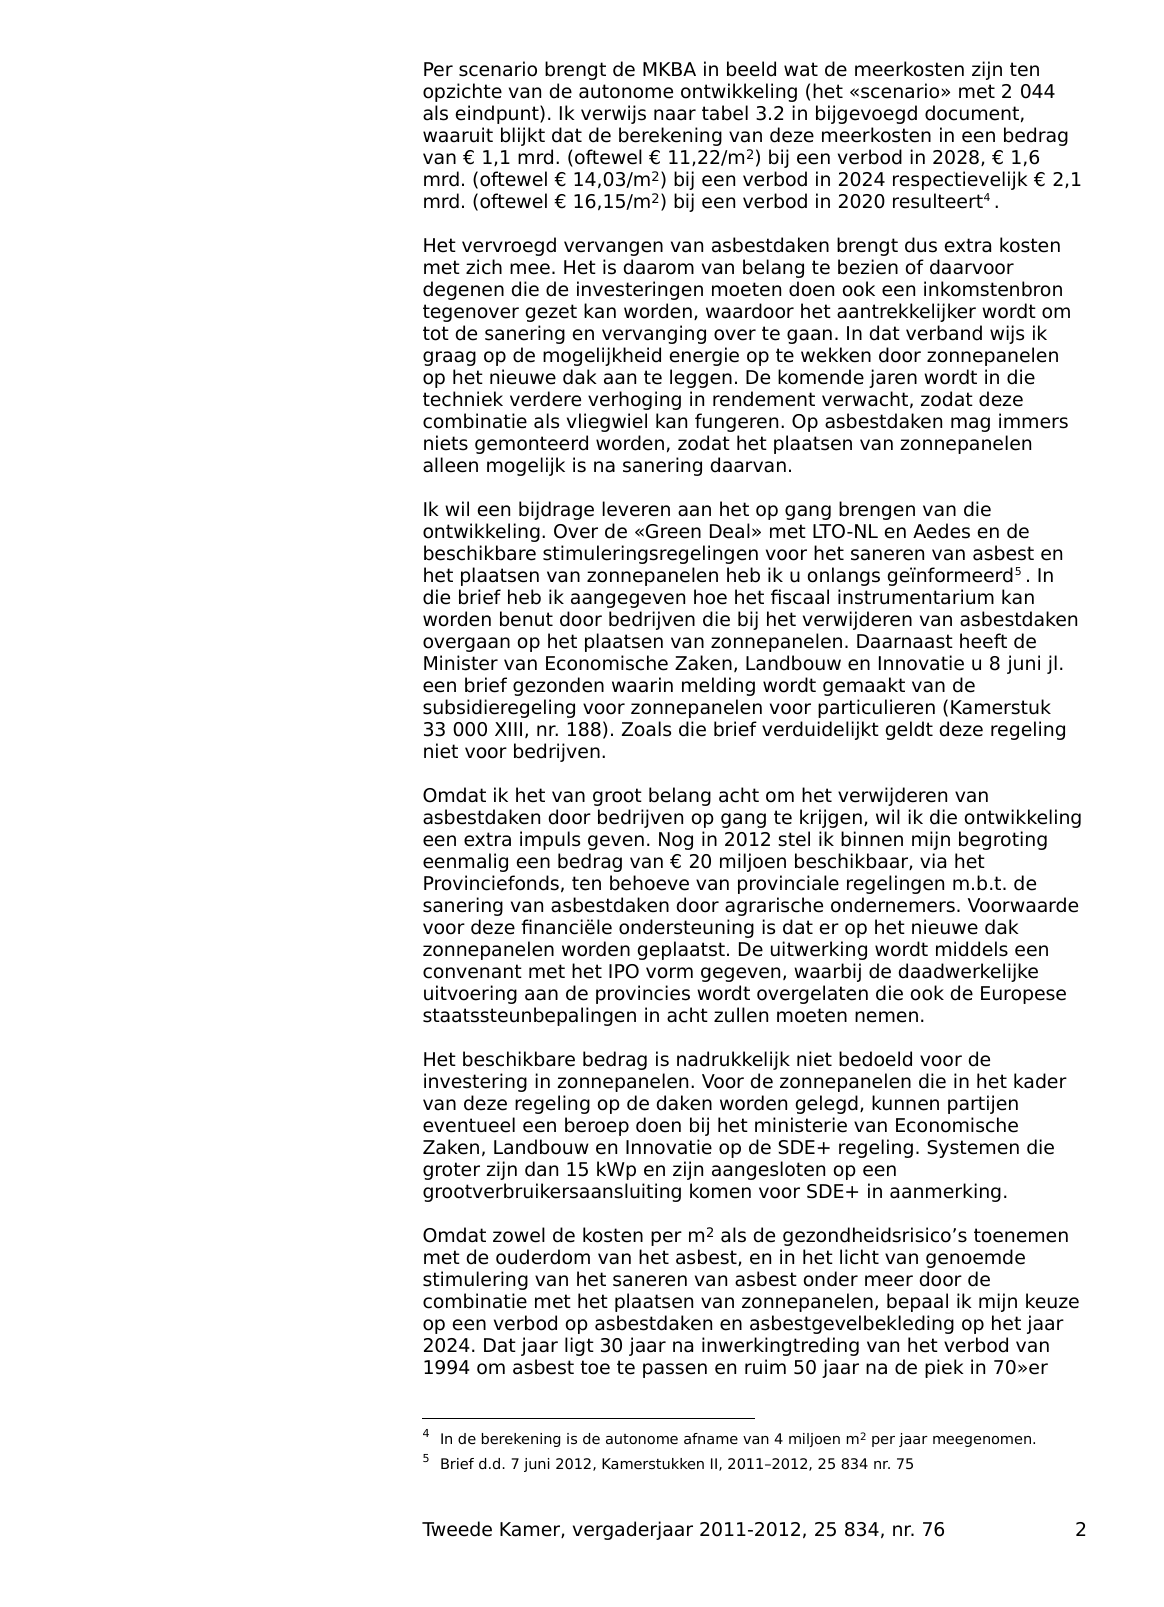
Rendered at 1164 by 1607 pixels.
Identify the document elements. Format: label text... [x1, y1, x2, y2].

text Het beschikbare bedrag is nadrukkelijk niet bedoeld voor de investering in zonnepanelen. Voor de zonnepanelen die in het kader van deze regeling op de daken worden gelegd, kunnen partijen eventueel een beroep doen bij het ministerie van Economische Zaken, Landbouw en Innovatie op de SDE+ regeling. Systemen die groter zijn dan 15 kWp en zijn aangesloten op een grootverbruikersaansluiting komen voor SDE+ in aanmerking. [422, 1049, 1087, 1203]
text Omdat zowel de kosten per m2 als de gezondheidsrisico’s toenemen met de ouderdom van het asbest, en in het licht van genoemde stimulering van het saneren van asbest onder meer door de combinatie met het plaatsen van zonnepanelen, bepaal ik mijn keuze op een verbod op asbestdaken en asbestgevelbekleding op het jaar 2024. Dat jaar ligt 30 jaar na inwerkingtreding van het verbod van 1994 om asbest toe te passen en ruim 50 jaar na de piek in 70»er [422, 1225, 1087, 1379]
text In de berekening is de autonome afname van 4 miljoen m2 per jaar meegenomen. [422, 1427, 1087, 1449]
text Ik wil een bijdrage leveren aan het op gang brengen van die ontwikkeling. Over de «Green Deal» met LTO-NL en Aedes en de beschikbare stimuleringsregelingen voor het saneren van asbest en het plaatsen van zonnepanelen heb ik u onlangs geïnformeerd. In die brief heb ik aangegeven hoe het fiscaal instrumentarium kan worden benut door bedrijven die bij het verwijderen van asbestdaken overgaan op het plaatsen van zonnepanelen. Daarnaast heeft de Minister van Economische Zaken, Landbouw en Innovatie u 8 juni jl. een brief gezonden waarin melding wordt gemaakt van de subsidieregeling voor zonnepanelen voor particulieren (Kamerstuk 33 000 XIII, nr. 188). Zoals die brief verduidelijkt geldt deze regeling niet voor bedrijven. [422, 499, 1087, 763]
text Per scenario brengt de MKBA in beeld wat de meerkosten zijn ten opzichte van de autonome ontwikkeling (het «scenario» met 2 044 als eindpunt). Ik verwijs naar tabel 3.2 in bijgevoegd document, waaruit blijkt dat de berekening van deze meerkosten in een bedrag van € 1,1 mrd. (oftewel € 11,22/m2) bij een verbod in 2028, € 1,6 mrd. (oftewel € 14,03/m2) bij een verbod in 2024 respectievelijk € 2,1 mrd. (oftewel € 16,15/m2) bij een verbod in 2020 resulteert. [422, 59, 1087, 213]
text Omdat ik het van groot belang acht om het verwijderen van asbestdaken door bedrijven op gang te krijgen, wil ik die ontwikkeling een extra impuls geven. Nog in 2012 stel ik binnen mijn begroting eenmalig een bedrag van € 20 miljoen beschikbaar, via het Provinciefonds, ten behoeve van provinciale regelingen m.b.t. de sanering van asbestdaken door agrarische ondernemers. Voorwaarde voor deze financiële ondersteuning is dat er op het nieuwe dak zonnepanelen worden geplaatst. De uitwerking wordt middels een convenant met het IPO vorm gegeven, waarbij de daadwerkelijke uitvoering aan de provincies wordt overgelaten die ook de Europese staatssteunbepalingen in acht zullen moeten nemen. [422, 785, 1087, 1027]
text Brief d.d. 7 juni 2012, Kamerstukken II, 2011–2012, 25 834 nr. 75 [422, 1452, 1087, 1474]
text Het vervroegd vervangen van asbestdaken brengt dus extra kosten met zich mee. Het is daarom van belang te bezien of daarvoor degenen die de investeringen moeten doen ook een inkomstenbron tegenover gezet kan worden, waardoor het aantrekkelijker wordt om tot de sanering en vervanging over te gaan. In dat verband wijs ik graag op de mogelijkheid energie op te wekken door zonnepanelen op het nieuwe dak aan te leggen. De komende jaren wordt in die techniek verdere verhoging in rendement verwacht, zodat deze combinatie als vliegwiel kan fungeren. Op asbestdaken mag immers niets gemonteerd worden, zodat het plaatsen van zonnepanelen alleen mogelijk is na sanering daarvan. [422, 235, 1087, 477]
